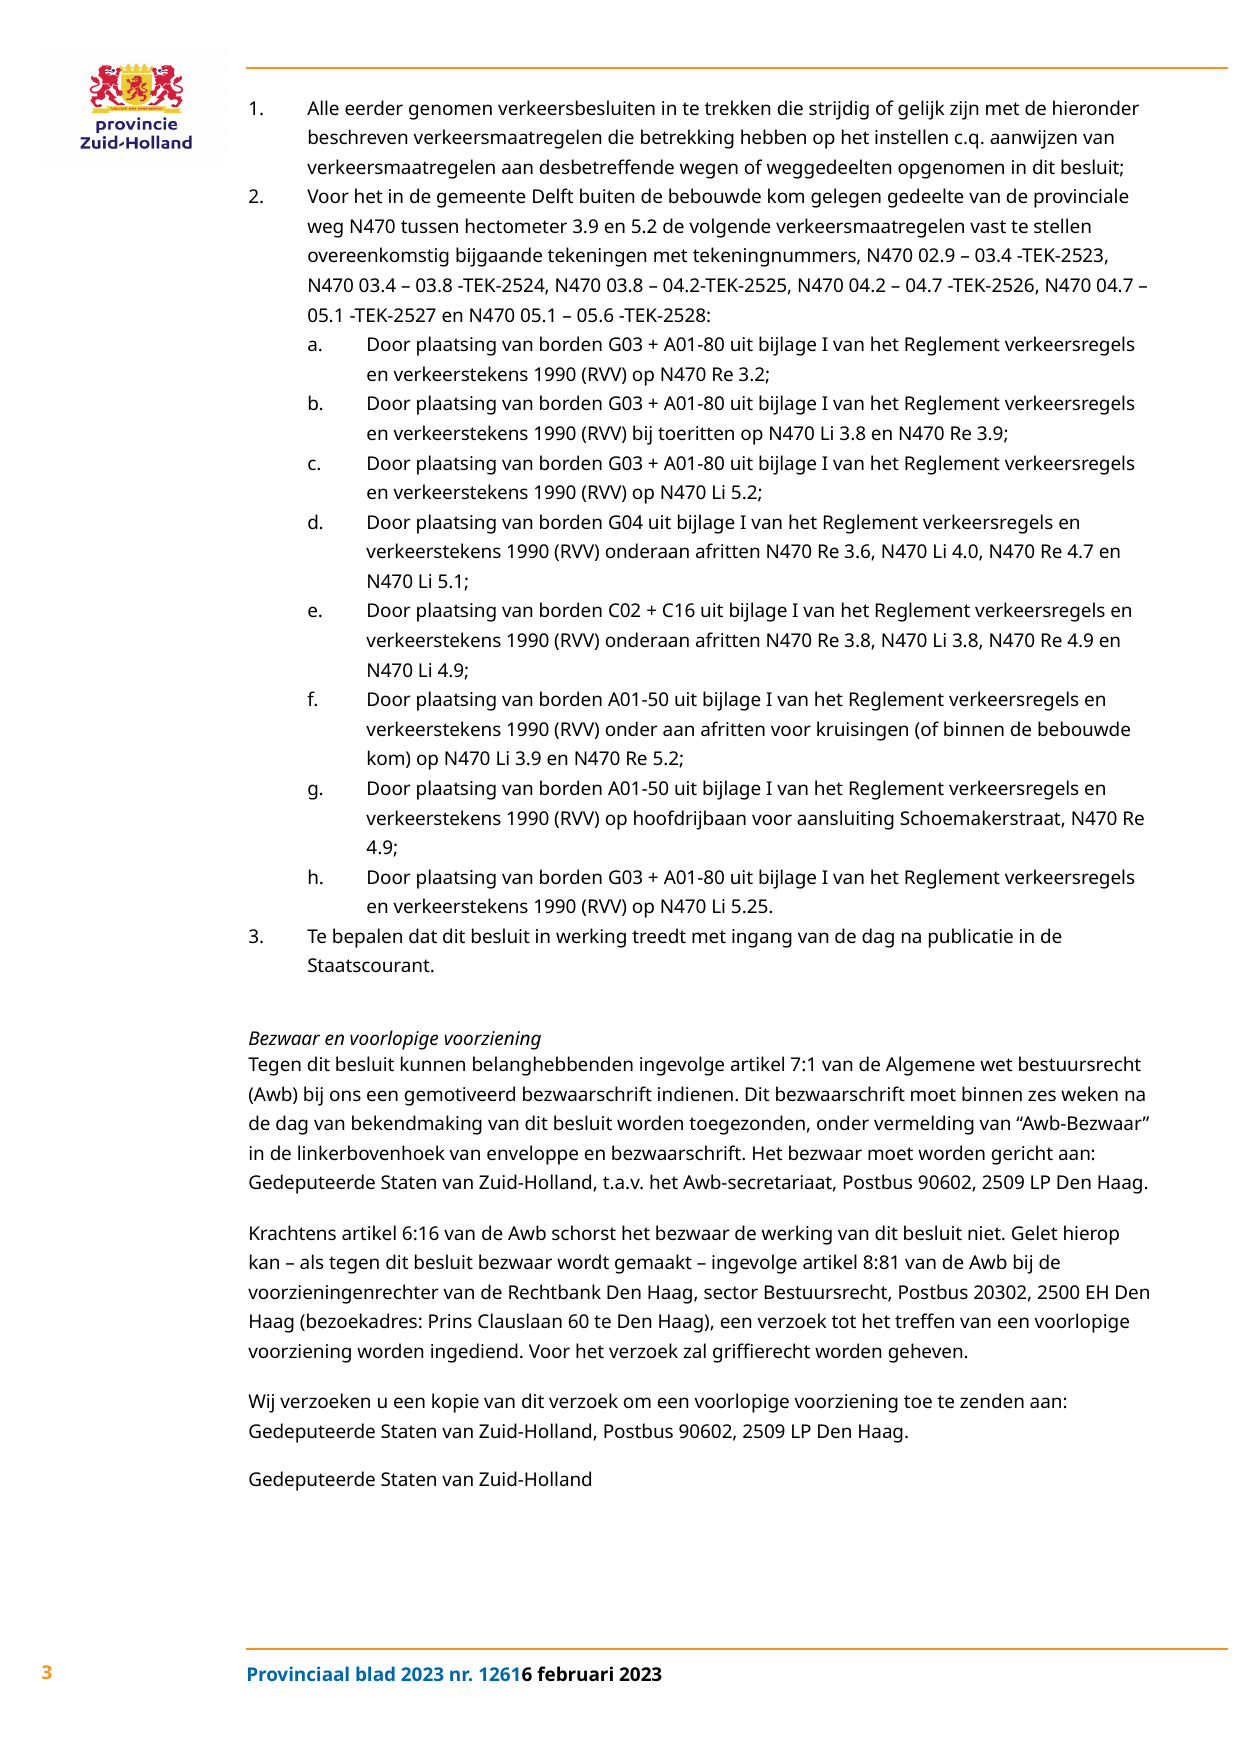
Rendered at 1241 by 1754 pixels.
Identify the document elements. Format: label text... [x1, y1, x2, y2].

list Door plaatsing van borden C02 + C16 uit bijlage I van het Reglement verkeersregels en verkeerstekens 1990 (RVV) onderaan afritten N470 Re 3.8, N470 Li 3.8, N470 Re 4.9 en N470 Li 4.9; [307, 598, 1152, 683]
list Door plaatsing van borden G03 + A01-80 uit bijlage I van het Reglement verkeersregels en verkeerstekens 1990 (RVV) op N470 Li 5.2; [307, 450, 1152, 505]
text Gedeputeerde Staten van Zuid-Holland [248, 1466, 1152, 1492]
text Krachtens artikel 6:16 van de Awb schorst het bezwaar de werking van dit besluit niet. Gelet hierop kan – als tegen dit besluit bezwaar wordt gemaakt – ingevolge artikel 8:81 van de Awb bij de voorzieningenrechter van de Rechtbank Den Haag, sector Bestuursrecht, Postbus 20302, 2500 EH Den Haag (bezoekadres: Prins Clauslaan 60 te Den Haag), een verzoek tot het treffen van een voorlopige voorziening worden ingediend. Voor het verzoek zal griffierecht worden geheven. [248, 1220, 1152, 1364]
text Wij verzoeken u een kopie van dit verzoek om een voorlopige voorziening toe te zenden aan: Gedeputeerde Staten van Zuid-Holland, Postbus 90602, 2509 LP Den Haag. [248, 1389, 1152, 1444]
list Door plaatsing van borden A01-50 uit bijlage I van het Reglement verkeersregels en verkeerstekens 1990 (RVV) op hoofdrijbaan voor aansluiting Schoemakerstraat, N470 Re 4.9; [307, 775, 1152, 860]
list Door plaatsing van borden A01-50 uit bijlage I van het Reglement verkeersregels en verkeerstekens 1990 (RVV) onder aan afritten voor kruisingen (of binnen de bebouwde kom) op N470 Li 3.9 en N470 Re 5.2; [307, 686, 1152, 771]
text Tegen dit besluit kunnen belanghebbenden ingevolge artikel 7:1 van de Algemene wet bestuursrecht (Awb) bij ons een gemotiveerd bezwaarschrift indienen. Dit bezwaarschrift moet binnen zes weken na de dag van bekendmaking van dit besluit worden toegezonden, onder vermelding van “Awb-Bezwaar” in de linkerbovenhoek van enveloppe en bezwaarschrift. Het bezwaar moet worden gericht aan: Gedeputeerde Staten van Zuid-Holland, t.a.v. het Awb-secretariaat, Postbus 90602, 2509 LP Den Haag. [248, 1051, 1152, 1195]
list Te bepalen dat dit besluit in werking treedt met ingang van de dag na publicatie in de Staatscourant. [248, 923, 1152, 978]
list Voor het in de gemeente Delft buiten de bebouwde kom gelegen gedeelte van de provinciale weg N470 tussen hectometer 3.9 en 5.2 de volgende verkeersmaatregelen vast te stellen overeenkomstig bijgaande tekeningen met tekeningnummers, N470 02.9 – 03.4 -TEK-2523, N470 03.4 – 03.8 -TEK-2524, N470 03.8 – 04.2-TEK-2525, N470 04.2 – 04.7 -TEK-2526, N470 04.7 – 05.1 -TEK-2527 en N470 05.1 – 05.6 -TEK-2528: [248, 183, 1152, 328]
list Door plaatsing van borden G03 + A01-80 uit bijlage I van het Reglement verkeersregels en verkeerstekens 1990 (RVV) op N470 Re 3.2; [307, 331, 1152, 387]
list Alle eerder genomen verkeersbesluiten in te trekken die strijdig of gelijk zijn met de hieronder beschreven verkeersmaatregelen die betrekking hebben op het instellen c.q. aanwijzen van verkeersmaatregelen aan desbetreffende wegen of weggedeelten opgenomen in dit besluit; [248, 95, 1152, 180]
list Door plaatsing van borden G03 + A01-80 uit bijlage I van het Reglement verkeersregels en verkeerstekens 1990 (RVV) op N470 Li 5.25. [307, 864, 1152, 919]
picture [41, 47, 231, 172]
list Door plaatsing van borden G04 uit bijlage I van het Reglement verkeersregels en verkeerstekens 1990 (RVV) onderaan afritten N470 Re 3.6, N470 Li 4.0, N470 Re 4.7 en N470 Li 5.1; [307, 509, 1152, 594]
text Bezwaar en voorlopige voorziening [248, 1025, 1152, 1051]
list Door plaatsing van borden G03 + A01-80 uit bijlage I van het Reglement verkeersregels en verkeerstekens 1990 (RVV) bij toeritten op N470 Li 3.8 en N470 Re 3.9; [307, 391, 1152, 446]
